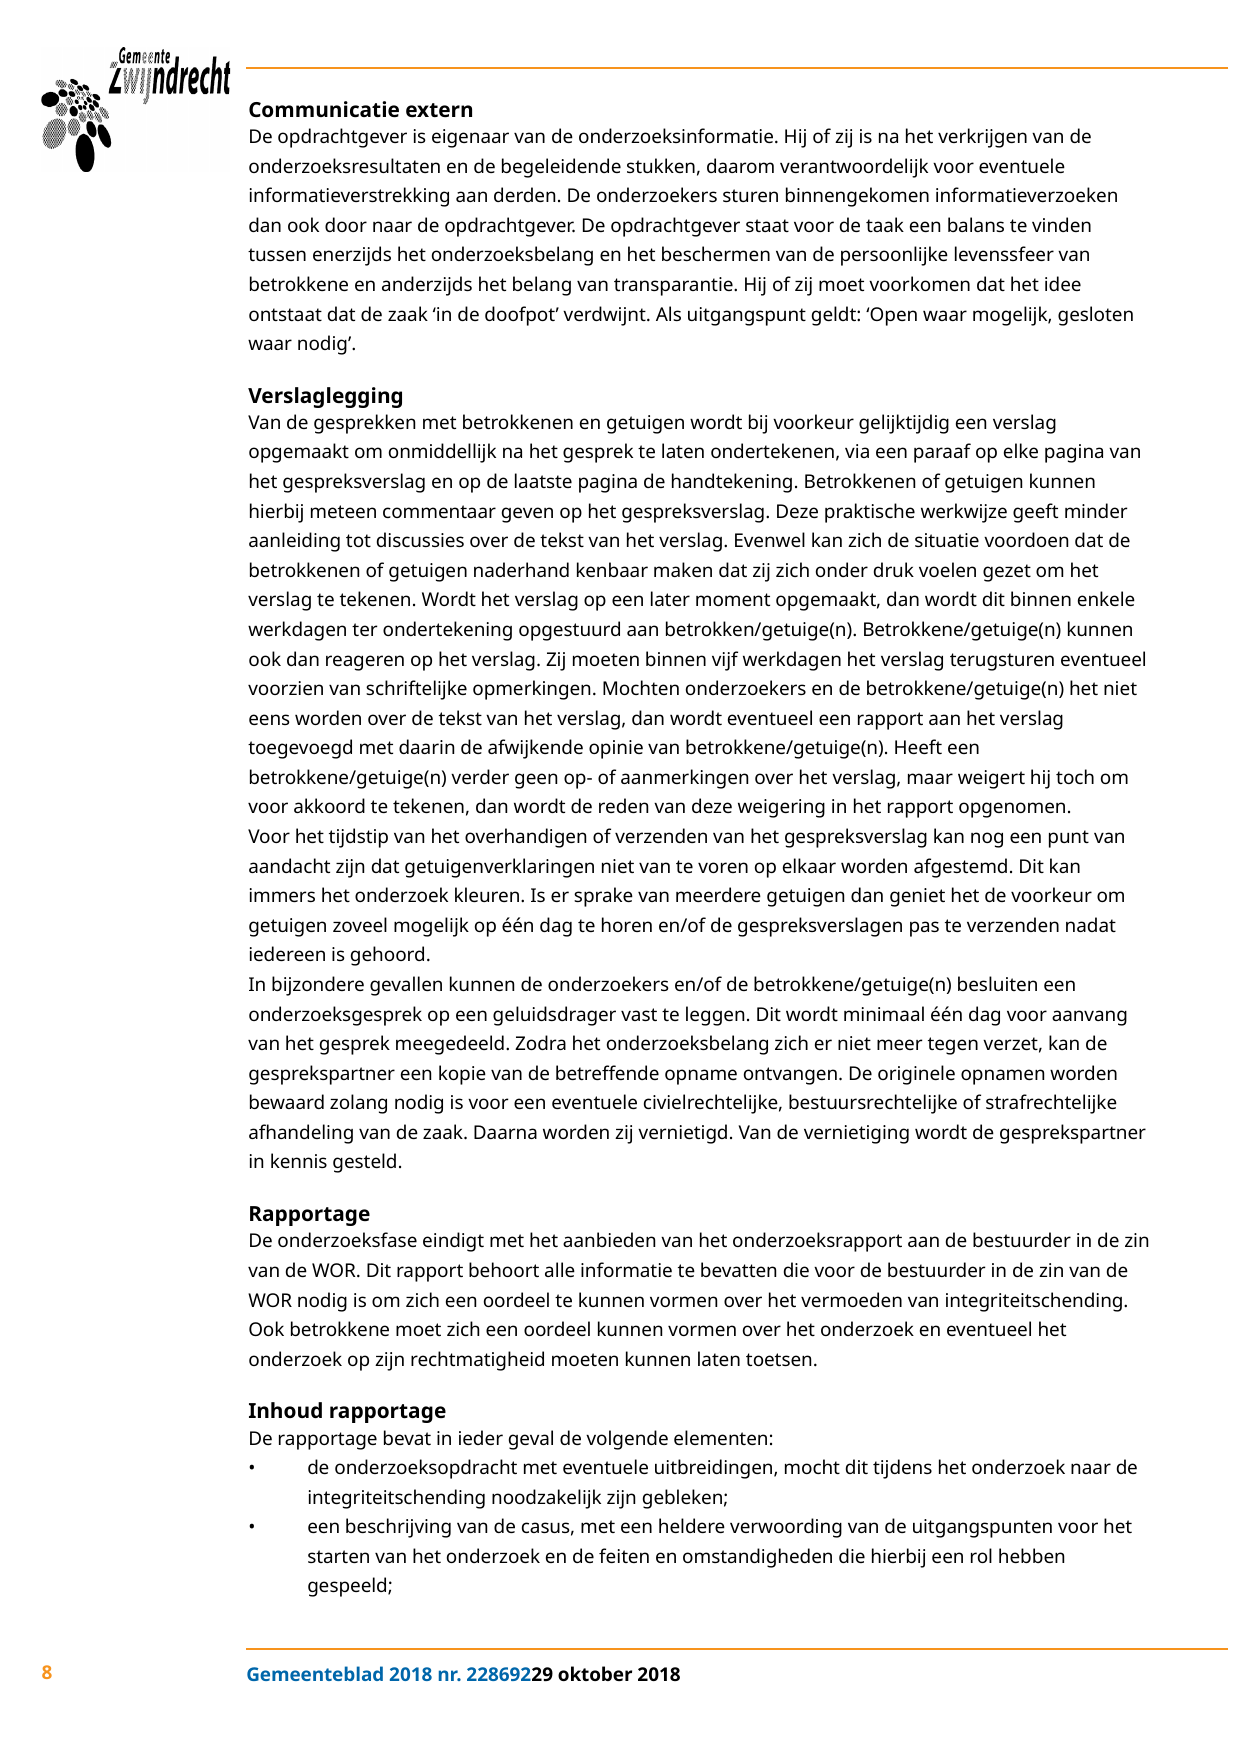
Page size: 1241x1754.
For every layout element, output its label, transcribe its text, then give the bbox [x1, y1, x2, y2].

list een beschrijving van de casus, met een heldere verwoording van de uitgangspunten voor het starten van het onderzoek en de feiten en omstandigheden die hierbij een rol hebben gespeeld; [248, 1513, 1152, 1598]
text Verslaglegging [248, 381, 1152, 409]
text Van de gesprekken met betrokkenen en getuigen wordt bij voorkeur gelijktijdig een verslag opgemaakt om onmiddellijk na het gesprek te laten ondertekenen, via een paraaf op elke pagina van het gespreksverslag en op de laatste pagina de handtekening. Betrokkenen of getuigen kunnen hierbij meteen commentaar geven op het gespreksverslag. Deze praktische werkwijze geeft minder aanleiding tot discussies over de tekst van het verslag. Evenwel kan zich de situatie voordoen dat de betrokkenen of getuigen naderhand kenbaar maken dat zij zich onder druk voelen gezet om het verslag te tekenen. Wordt het verslag op een later moment opgemaakt, dan wordt dit binnen enkele werkdagen ter ondertekening opgestuurd aan betrokken/getuige(n). Betrokkene/getuige(n) kunnen ook dan reageren op het verslag. Zij moeten binnen vijf werkdagen het verslag terugsturen eventueel voorzien van schriftelijke opmerkingen. Mochten onderzoekers en de betrokkene/getuige(n) het niet eens worden over de tekst van het verslag, dan wordt eventueel een rapport aan het verslag toegevoegd met daarin de afwijkende opinie van betrokkene/getuige(n). Heeft een betrokkene/getuige(n) verder geen op- of aanmerkingen over het verslag, maar weigert hij toch om voor akkoord te tekenen, dan wordt de reden van deze weigering in het rapport opgenomen. [248, 409, 1152, 819]
text De rapportage bevat in ieder geval de volgende elementen: [248, 1425, 1152, 1451]
text Voor het tijdstip van het overhandigen of verzenden van het gespreksverslag kan nog een punt van aandacht zijn dat getuigenverklaringen niet van te voren op elkaar worden afgestemd. Dit kan immers het onderzoek kleuren. Is er sprake van meerdere getuigen dan geniet het de voorkeur om getuigen zoveel mogelijk op één dag te horen en/of de gespreksverslagen pas te verzenden nadat iedereen is gehoord. [248, 823, 1152, 967]
text Communicatie extern [248, 95, 1152, 123]
list de onderzoeksopdracht met eventuele uitbreidingen, mocht dit tijdens het onderzoek naar de integriteitschending noodzakelijk zijn gebleken; [248, 1454, 1152, 1510]
text Rapportage [248, 1199, 1152, 1228]
picture [41, 47, 231, 172]
text De opdrachtgever is eigenaar van de onderzoeksinformatie. Hij of zij is na het verkrijgen van de onderzoeksresultaten en de begeleidende stukken, daarom verantwoordelijk voor eventuele informatieverstrekking aan derden. De onderzoekers sturen binnengekomen informatieverzoeken dan ook door naar de opdrachtgever. De opdrachtgever staat voor de taak een balans te vinden tussen enerzijds het onderzoeksbelang en het beschermen van de persoonlijke levenssfeer van betrokkene en anderzijds het belang van transparantie. Hij of zij moet voorkomen dat het idee ontstaat dat de zaak ‘in de doofpot’ verdwijnt. Als uitgangspunt geldt: ‘Open waar mogelijk, gesloten waar nodig’. [248, 123, 1152, 356]
text De onderzoeksfase eindigt met het aanbieden van het onderzoeksrapport aan de bestuurder in de zin van de WOR. Dit rapport behoort alle informatie te bevatten die voor de bestuurder in de zin van de WOR nodig is om zich een oordeel te kunnen vormen over het vermoeden van integriteitschending. Ook betrokkene moet zich een oordeel kunnen vormen over het onderzoek en eventueel het onderzoek op zijn rechtmatigheid moeten kunnen laten toetsen. [248, 1228, 1152, 1372]
text Inhoud rapportage [248, 1396, 1152, 1425]
text In bijzondere gevallen kunnen de onderzoekers en/of de betrokkene/getuige(n) besluiten een onderzoeksgesprek op een geluidsdrager vast te leggen. Dit wordt minimaal één dag voor aanvang van het gesprek meegedeeld. Zodra het onderzoeksbelang zich er niet meer tegen verzet, kan de gesprekspartner een kopie van de betreffende opname ontvangen. De originele opnamen worden bewaard zolang nodig is voor een eventuele civielrechtelijke, bestuursrechtelijke of strafrechtelijke afhandeling van de zaak. Daarna worden zij vernietigd. Van de vernietiging wordt de gesprekspartner in kennis gesteld. [248, 971, 1152, 1174]
